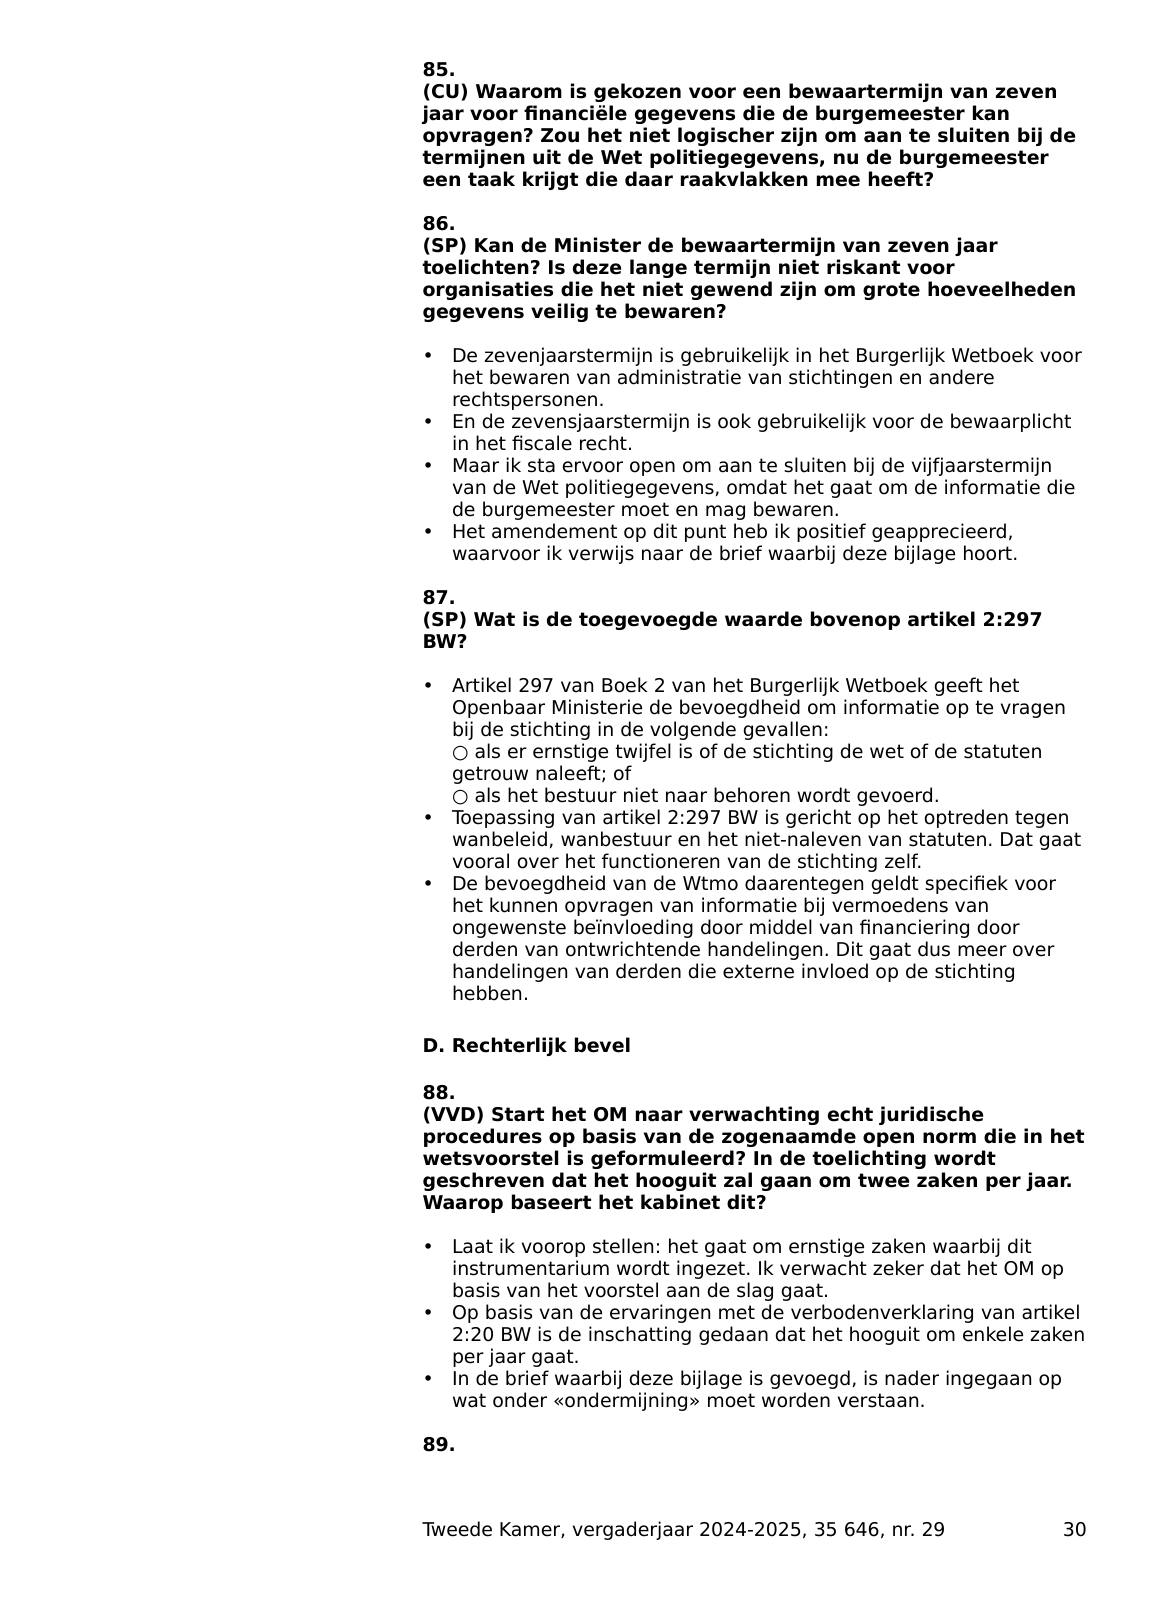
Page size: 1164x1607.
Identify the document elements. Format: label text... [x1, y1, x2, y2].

text (CU) Waarom is gekozen voor een bewaartermijn van zeven jaar voor financiële gegevens die de burgemeester kan opvragen? Zou het niet logischer zijn om aan te sluiten bij de termijnen uit de Wet politiegegevens, nu de burgemeester een taak krijgt die daar raakvlakken mee heeft? [422, 81, 1087, 191]
text • En de zevensjaarstermijn is ook gebruikelijk voor de bewaarplicht in het fiscale recht. [422, 411, 1087, 455]
text • Maar ik sta ervoor open om aan te sluiten bij de vijfjaarstermijn van de Wet politiegegevens, omdat het gaat om de informatie die de burgemeester moet en mag bewaren. [422, 455, 1087, 521]
text 86. [422, 213, 1087, 235]
text ○ als het bestuur niet naar behoren wordt gevoerd. [452, 785, 1087, 807]
text • De bevoegdheid van de Wtmo daarentegen geldt specifiek voor het kunnen opvragen van informatie bij vermoedens van ongewenste beïnvloeding door middel van financiering door derden van ontwrichtende handelingen. Dit gaat dus meer over handelingen van derden die externe invloed op de stichting hebben. [422, 873, 1087, 1005]
text 87. [422, 587, 1087, 609]
text • Artikel 297 van Boek 2 van het Burgerlijk Wetboek geeft het Openbaar Ministerie de bevoegdheid om informatie op te vragen bij de stichting in de volgende gevallen: [422, 675, 1087, 741]
text • Toepassing van artikel 2:297 BW is gericht op het optreden tegen wanbeleid, wanbestuur en het niet-naleven van statuten. Dat gaat vooral over het functioneren van de stichting zelf. [422, 807, 1087, 873]
text • In de brief waarbij deze bijlage is gevoegd, is nader ingegaan op wat onder «ondermijning» moet worden verstaan. [422, 1368, 1087, 1412]
text • De zevenjaarstermijn is gebruikelijk in het Burgerlijk Wetboek voor het bewaren van administratie van stichtingen en andere rechtspersonen. [422, 345, 1087, 411]
text ○ als er ernstige twijfel is of de stichting de wet of de statuten getrouw naleeft; of [452, 741, 1087, 785]
text • Laat ik voorop stellen: het gaat om ernstige zaken waarbij dit instrumentarium wordt ingezet. Ik verwacht zeker dat het OM op basis van het voorstel aan de slag gaat. [422, 1236, 1087, 1302]
text • Het amendement op dit punt heb ik positief geapprecieerd, waarvoor ik verwijs naar de brief waarbij deze bijlage hoort. [422, 521, 1087, 565]
subtitle D. Rechterlijk bevel [422, 1035, 1087, 1057]
text 89. [422, 1434, 1087, 1456]
text (VVD) Start het OM naar verwachting echt juridische procedures op basis van de zogenaamde open norm die in het wetsvoorstel is geformuleerd? In de toelichting wordt geschreven dat het hooguit zal gaan om twee zaken per jaar. Waarop baseert het kabinet dit? [422, 1104, 1087, 1214]
text 85. [422, 59, 1087, 81]
text • Op basis van de ervaringen met de verbodenverklaring van artikel 2:20 BW is de inschatting gedaan dat het hooguit om enkele zaken per jaar gaat. [422, 1302, 1087, 1368]
text (SP) Kan de Minister de bewaartermijn van zeven jaar toelichten? Is deze lange termijn niet riskant voor organisaties die het niet gewend zijn om grote hoeveelheden gegevens veilig te bewaren? [422, 235, 1087, 323]
text 88. [422, 1082, 1087, 1104]
text (SP) Wat is de toegevoegde waarde bovenop artikel 2:297 BW? [422, 609, 1087, 653]
